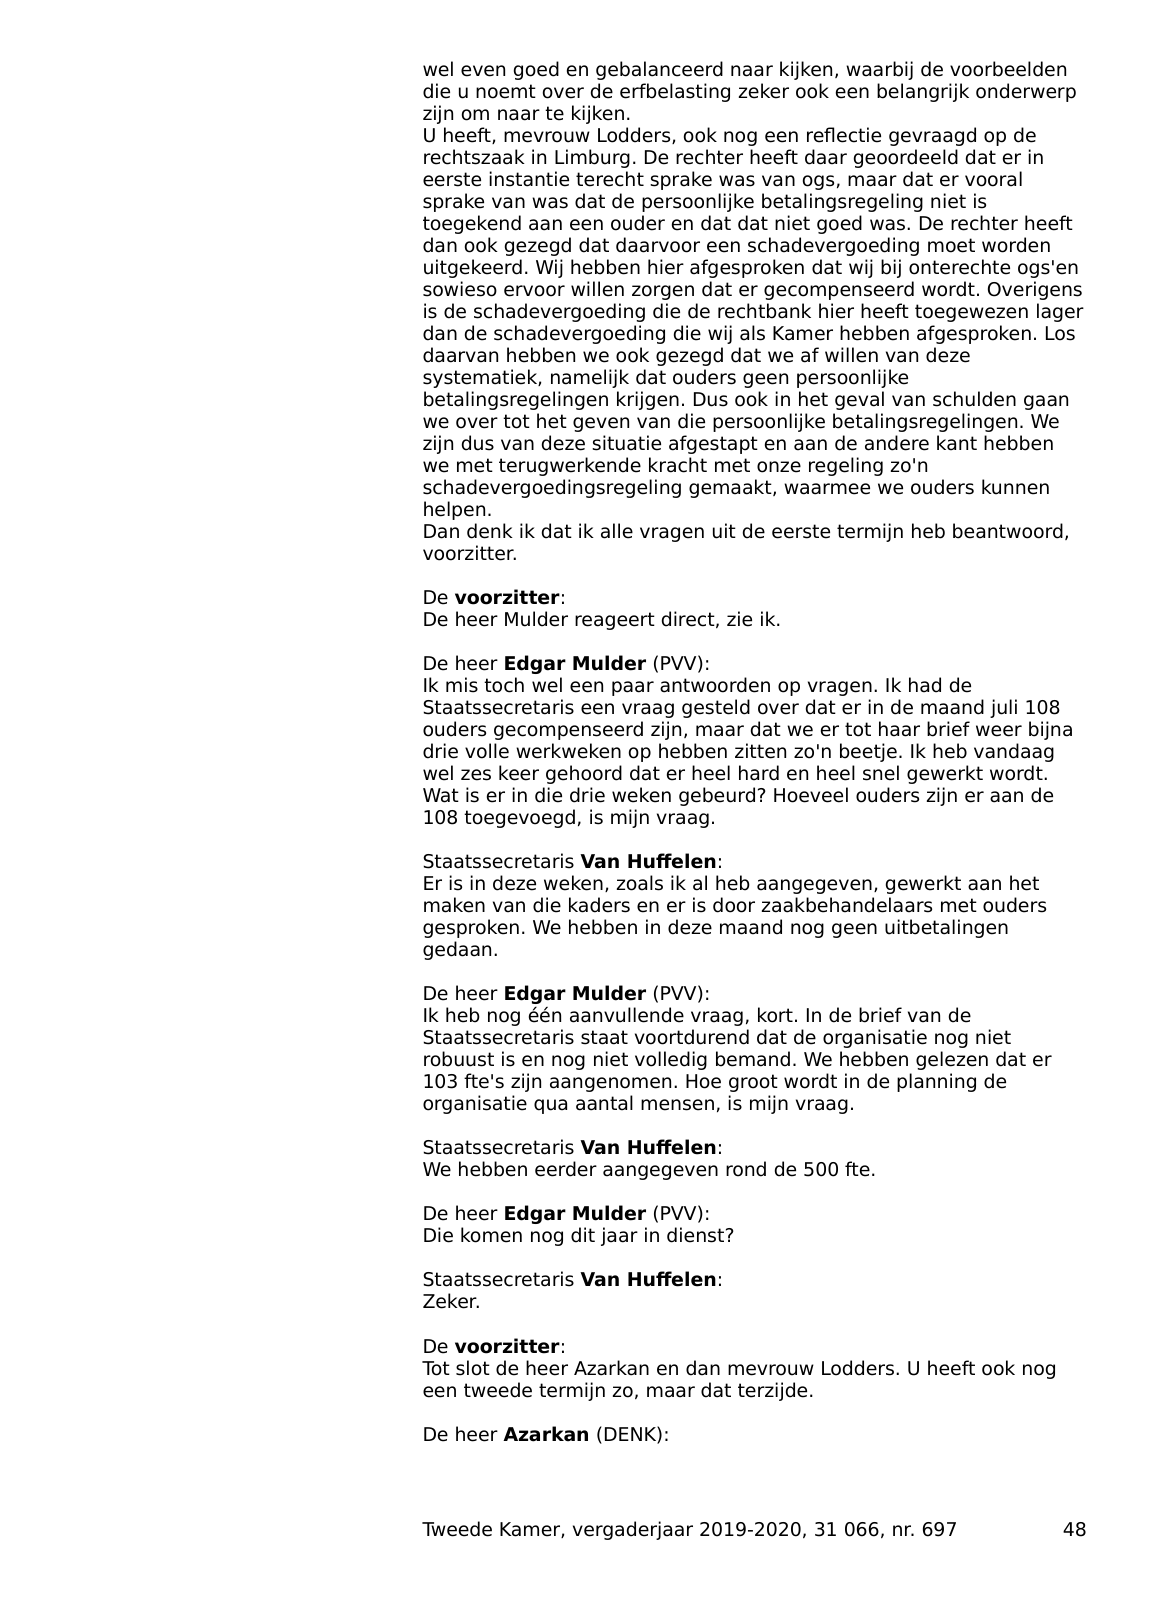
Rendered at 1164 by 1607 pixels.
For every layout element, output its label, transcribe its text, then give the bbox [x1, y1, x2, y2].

text We hebben eerder aangegeven rond de 500 fte. [422, 1159, 1087, 1181]
text De heer Azarkan (DENK): [422, 1424, 1087, 1446]
text De voorzitter: [422, 1336, 1087, 1357]
text Staatssecretaris Van Huffelen: [422, 1137, 1087, 1159]
text Tot slot de heer Azarkan en dan mevrouw Lodders. U heeft ook nog een tweede termijn zo, maar dat terzijde. [422, 1357, 1087, 1401]
text Staatssecretaris Van Huffelen: [422, 1269, 1087, 1291]
text Zeker. [422, 1291, 1087, 1313]
text Ik mis toch wel een paar antwoorden op vragen. Ik had de Staatssecretaris een vraag gesteld over dat er in de maand juli 108 ouders gecompenseerd zijn, maar dat we er tot haar brief weer bijna drie volle werkweken op hebben zitten zo'n beetje. Ik heb vandaag wel zes keer gehoord dat er heel hard en heel snel gewerkt wordt. Wat is er in die drie weken gebeurd? Hoeveel ouders zijn er aan de 108 toegevoegd, is mijn vraag. [422, 675, 1087, 829]
text Ik heb nog één aanvullende vraag, kort. In de brief van de Staatssecretaris staat voortdurend dat de organisatie nog niet robuust is en nog niet volledig bemand. We hebben gelezen dat er 103 fte's zijn aangenomen. Hoe groot wordt in de planning de organisatie qua aantal mensen, is mijn vraag. [422, 1005, 1087, 1115]
text Die komen nog dit jaar in dienst? [422, 1225, 1087, 1247]
text Staatssecretaris Van Huffelen: [422, 851, 1087, 873]
text De heer Edgar Mulder (PVV): [422, 653, 1087, 675]
text wel even goed en gebalanceerd naar kijken, waarbij de voorbeelden die u noemt over de erfbelasting zeker ook een belangrijk onderwerp zijn om naar te kijken. [422, 59, 1087, 125]
text De heer Mulder reageert direct, zie ik. [422, 609, 1087, 631]
text De heer Edgar Mulder (PVV): [422, 1203, 1087, 1225]
text U heeft, mevrouw Lodders, ook nog een reflectie gevraagd op de rechtszaak in Limburg. De rechter heeft daar geoordeeld dat er in eerste instantie terecht sprake was van ogs, maar dat er vooral sprake van was dat de persoonlijke betalingsregeling niet is toegekend aan een ouder en dat dat niet goed was. De rechter heeft dan ook gezegd dat daarvoor een schadevergoeding moet worden uitgekeerd. Wij hebben hier afgesproken dat wij bij onterechte ogs'en sowieso ervoor willen zorgen dat er gecompenseerd wordt. Overigens is de schadevergoeding die de rechtbank hier heeft toegewezen lager dan de schadevergoeding die wij als Kamer hebben afgesproken. Los daarvan hebben we ook gezegd dat we af willen van deze systematiek, namelijk dat ouders geen persoonlijke betalingsregelingen krijgen. Dus ook in het geval van schulden gaan we over tot het geven van die persoonlijke betalingsregelingen. We zijn dus van deze situatie afgestapt en aan de andere kant hebben we met terugwerkende kracht met onze regeling zo'n schadevergoedingsregeling gemaakt, waarmee we ouders kunnen helpen. [422, 125, 1087, 521]
text Dan denk ik dat ik alle vragen uit de eerste termijn heb beantwoord, voorzitter. [422, 521, 1087, 564]
text De heer Edgar Mulder (PVV): [422, 983, 1087, 1005]
text Er is in deze weken, zoals ik al heb aangegeven, gewerkt aan het maken van die kaders en er is door zaakbehandelaars met ouders gesproken. We hebben in deze maand nog geen uitbetalingen gedaan. [422, 873, 1087, 961]
text De voorzitter: [422, 587, 1087, 609]
